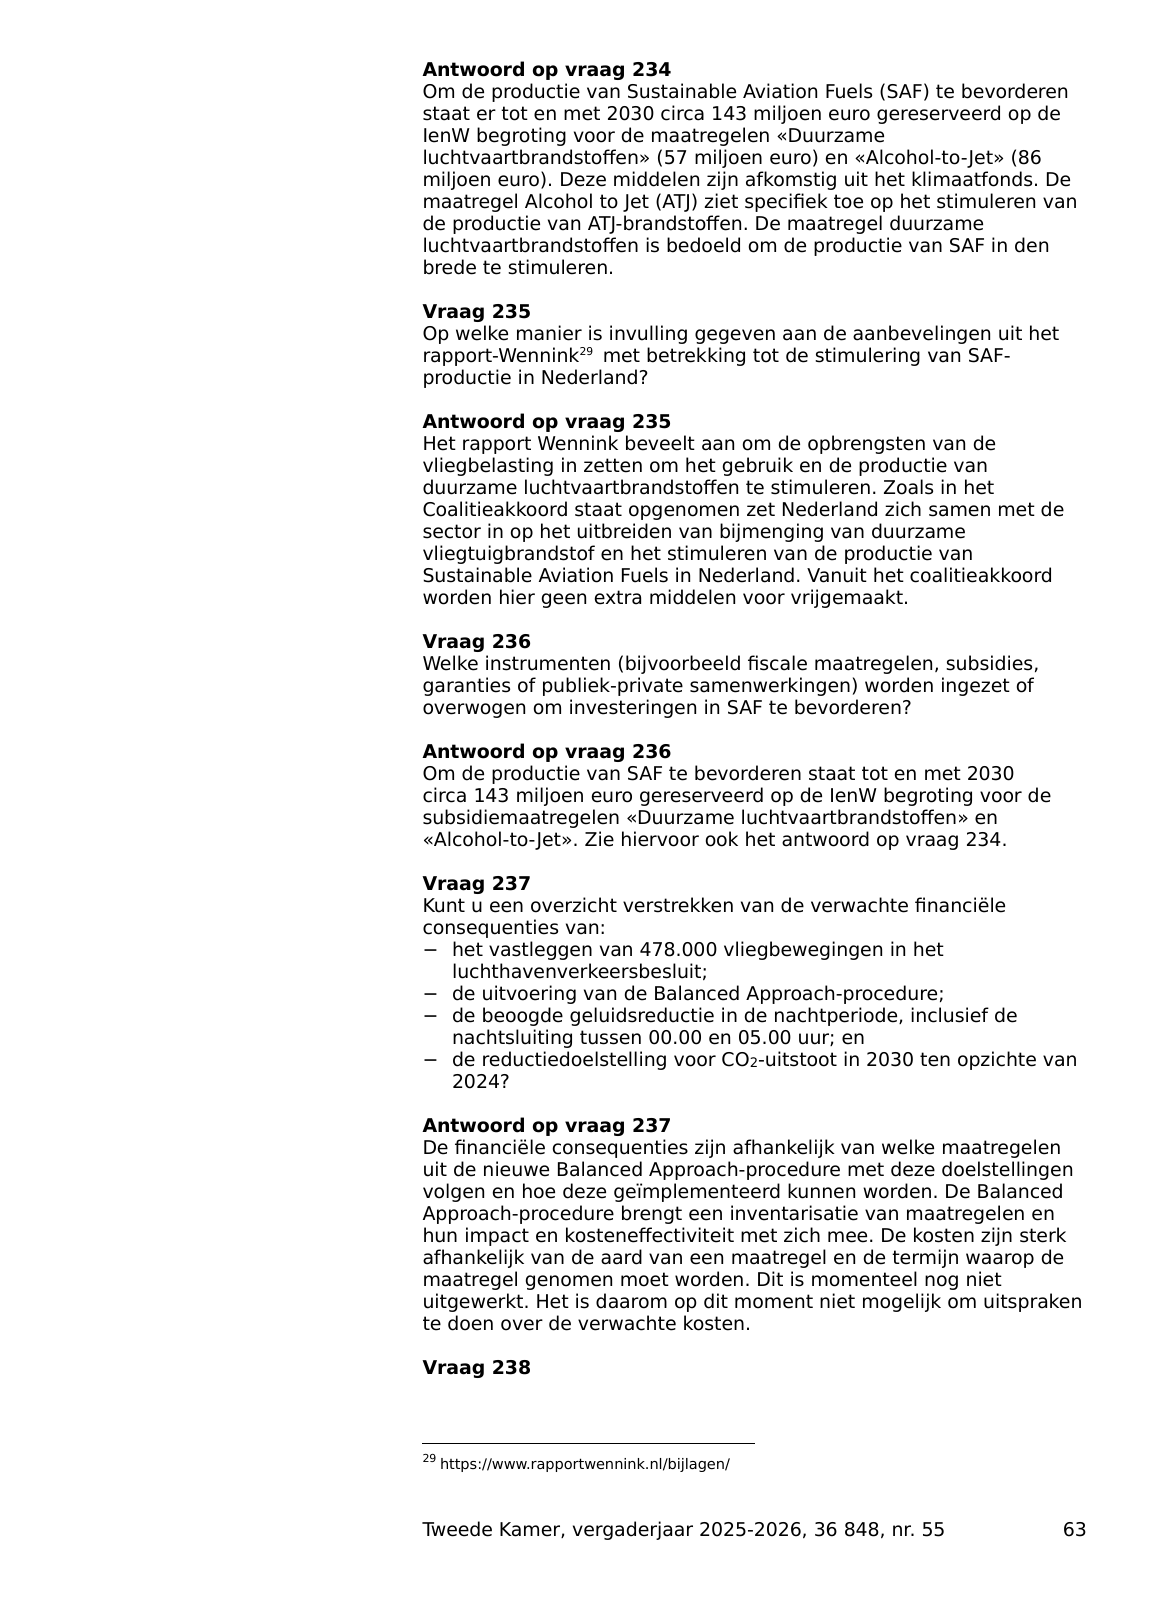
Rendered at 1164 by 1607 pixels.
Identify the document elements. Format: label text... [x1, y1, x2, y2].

text https://www.rapportwennink.nl/bijlagen/ [422, 1452, 1087, 1474]
text Om de productie van SAF te bevorderen staat tot en met 2030 circa 143 miljoen euro gereserveerd op de IenW begroting voor de subsidiemaatregelen «Duurzame luchtvaartbrandstoffen» en «Alcohol-to-Jet». Zie hiervoor ook het antwoord op vraag 234. [422, 763, 1087, 851]
text − het vastleggen van 478.000 vliegbewegingen in het luchthavenverkeersbesluit; [422, 939, 1087, 983]
text − de beoogde geluidsreductie in de nachtperiode, inclusief de nachtsluiting tussen 00.00 en 05.00 uur; en [422, 1005, 1087, 1049]
text Antwoord op vraag 235 [422, 411, 1087, 433]
text Welke instrumenten (bijvoorbeeld fiscale maatregelen, subsidies, garanties of publiek-private samenwerkingen) worden ingezet of overwogen om investeringen in SAF te bevorderen? [422, 653, 1087, 719]
text Vraag 235 [422, 301, 1087, 323]
text Antwoord op vraag 236 [422, 741, 1087, 763]
text − de reductiedoelstelling voor CO2-uitstoot in 2030 ten opzichte van 2024? [422, 1049, 1087, 1093]
text − de uitvoering van de Balanced Approach-procedure; [422, 983, 1087, 1005]
text Het rapport Wennink beveelt aan om de opbrengsten van de vliegbelasting in zetten om het gebruik en de productie van duurzame luchtvaartbrandstoffen te stimuleren. Zoals in het Coalitieakkoord staat opgenomen zet Nederland zich samen met de sector in op het uitbreiden van bijmenging van duurzame vliegtuigbrandstof en het stimuleren van de productie van Sustainable Aviation Fuels in Nederland. Vanuit het coalitieakkoord worden hier geen extra middelen voor vrijgemaakt. [422, 433, 1087, 609]
text Om de productie van Sustainable Aviation Fuels (SAF) te bevorderen staat er tot en met 2030 circa 143 miljoen euro gereserveerd op de IenW begroting voor de maatregelen «Duurzame luchtvaartbrandstoffen» (57 miljoen euro) en «Alcohol-to-Jet» (86 miljoen euro). Deze middelen zijn afkomstig uit het klimaatfonds. De maatregel Alcohol to Jet (ATJ) ziet specifiek toe op het stimuleren van de productie van ATJ-brandstoffen. De maatregel duurzame luchtvaartbrandstoffen is bedoeld om de productie van SAF in den brede te stimuleren. [422, 81, 1087, 279]
text Op welke manier is invulling gegeven aan de aanbevelingen uit het rapport-Wennink met betrekking tot de stimulering van SAF-productie in Nederland? [422, 323, 1087, 389]
text Vraag 238 [422, 1357, 1087, 1379]
text Antwoord op vraag 234 [422, 59, 1087, 81]
text Kunt u een overzicht verstrekken van de verwachte financiële consequenties van: [422, 895, 1087, 939]
text Antwoord op vraag 237 [422, 1115, 1087, 1137]
text Vraag 236 [422, 631, 1087, 653]
text De financiële consequenties zijn afhankelijk van welke maatregelen uit de nieuwe Balanced Approach-procedure met deze doelstellingen volgen en hoe deze geïmplementeerd kunnen worden. De Balanced Approach-procedure brengt een inventarisatie van maatregelen en hun impact en kosteneffectiviteit met zich mee. De kosten zijn sterk afhankelijk van de aard van een maatregel en de termijn waarop de maatregel genomen moet worden. Dit is momenteel nog niet uitgewerkt. Het is daarom op dit moment niet mogelijk om uitspraken te doen over de verwachte kosten. [422, 1137, 1087, 1335]
text Vraag 237 [422, 873, 1087, 895]
